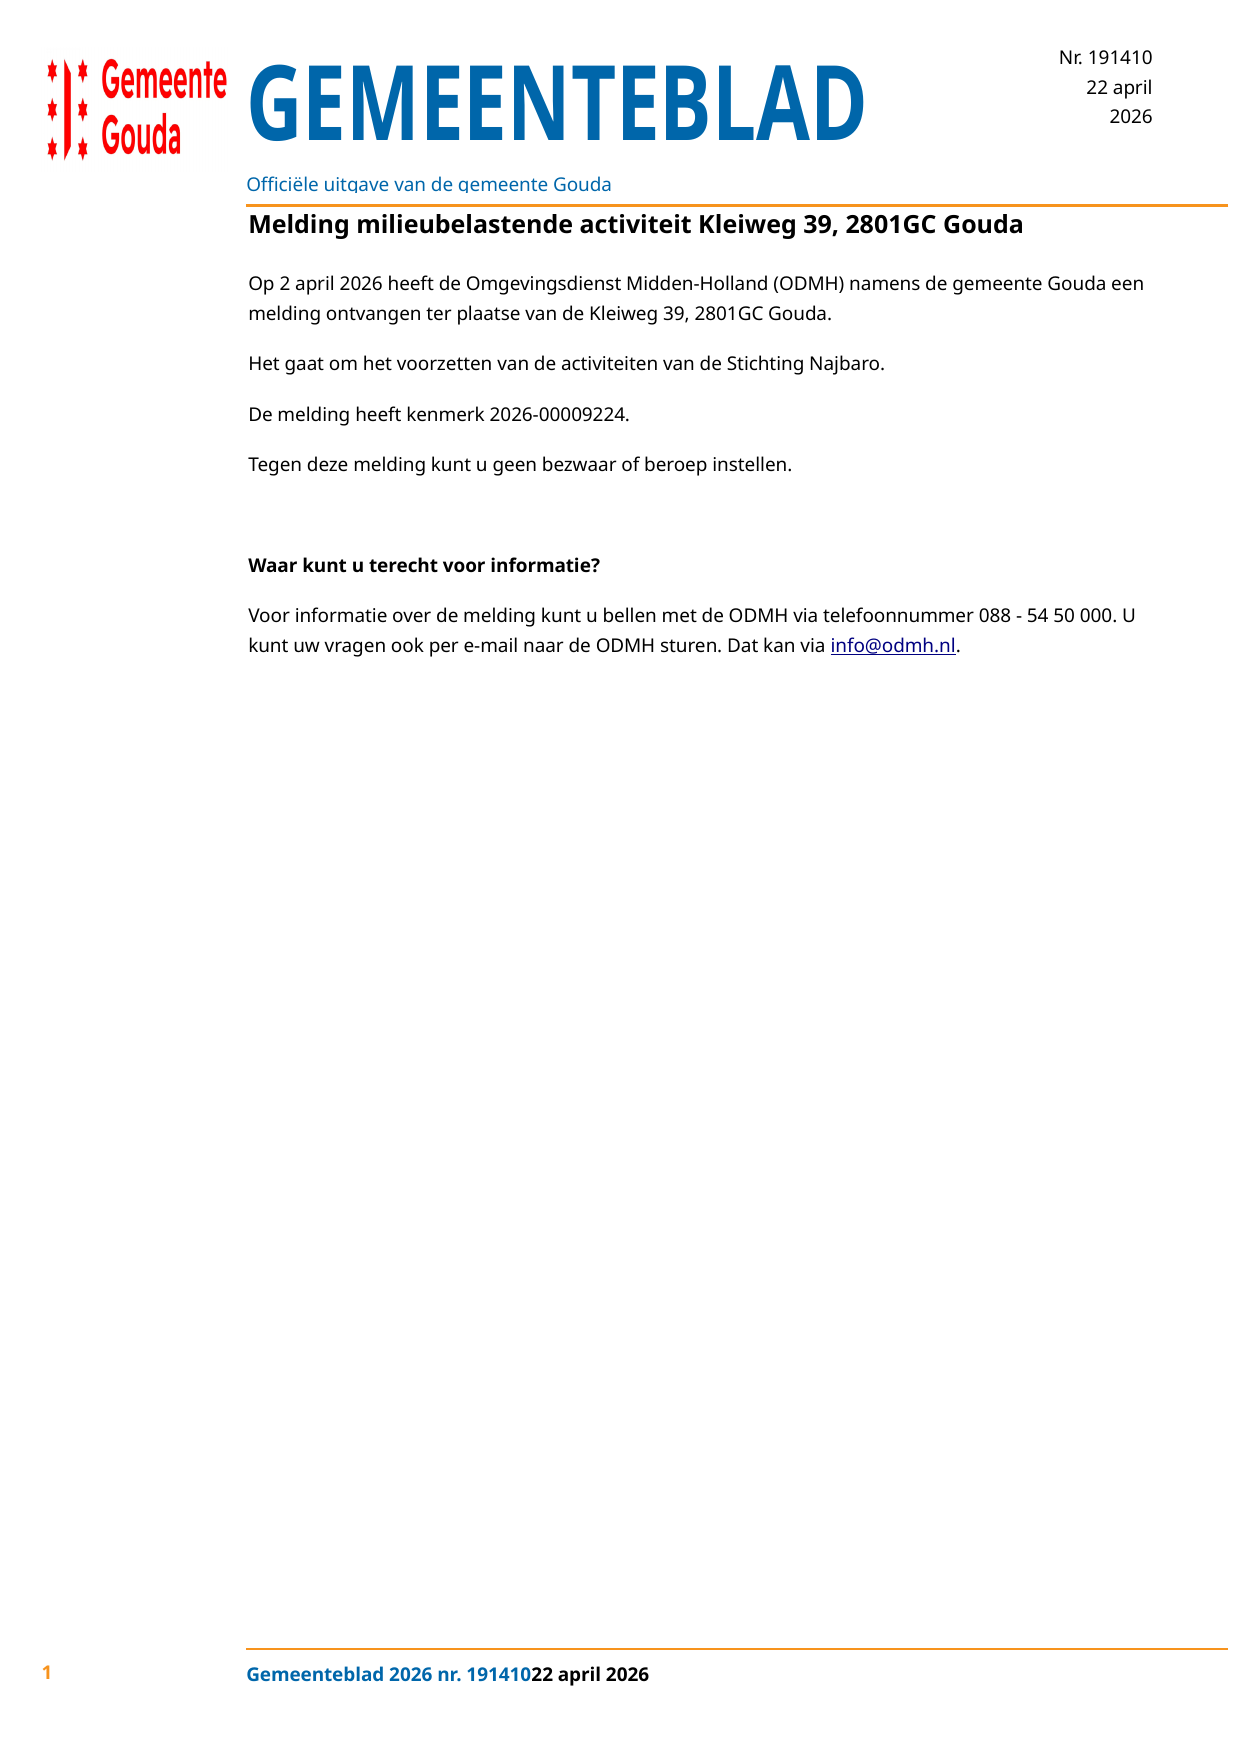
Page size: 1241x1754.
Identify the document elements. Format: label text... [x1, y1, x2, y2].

picture [41, 47, 231, 172]
text Het gaat om het voorzetten van de activiteiten van de Stichting Najbaro. [248, 350, 1152, 376]
text Tegen deze melding kunt u geen bezwaar of beroep instellen. [248, 451, 1152, 477]
text Op 2 april 2026 heeft de Omgevingsdienst Midden-Holland (ODMH) namens de gemeente Gouda een melding ontvangen ter plaatse van de Kleiweg 39, 2801GC Gouda. [248, 270, 1152, 326]
text Waar kunt u terecht voor informatie? [248, 552, 1152, 578]
text Melding milieubelastende activiteit Kleiweg 39, 2801GC Gouda [248, 207, 1152, 241]
text De melding heeft kenmerk 2026-00009224. [248, 401, 1152, 426]
text Voor informatie over de melding kunt u bellen met de ODMH via telefoonnummer 088 - 54 50 000. U kunt uw vragen ook per e-mail naar de ODMH sturen. Dat kan via info@odmh.nl. [248, 602, 1152, 658]
